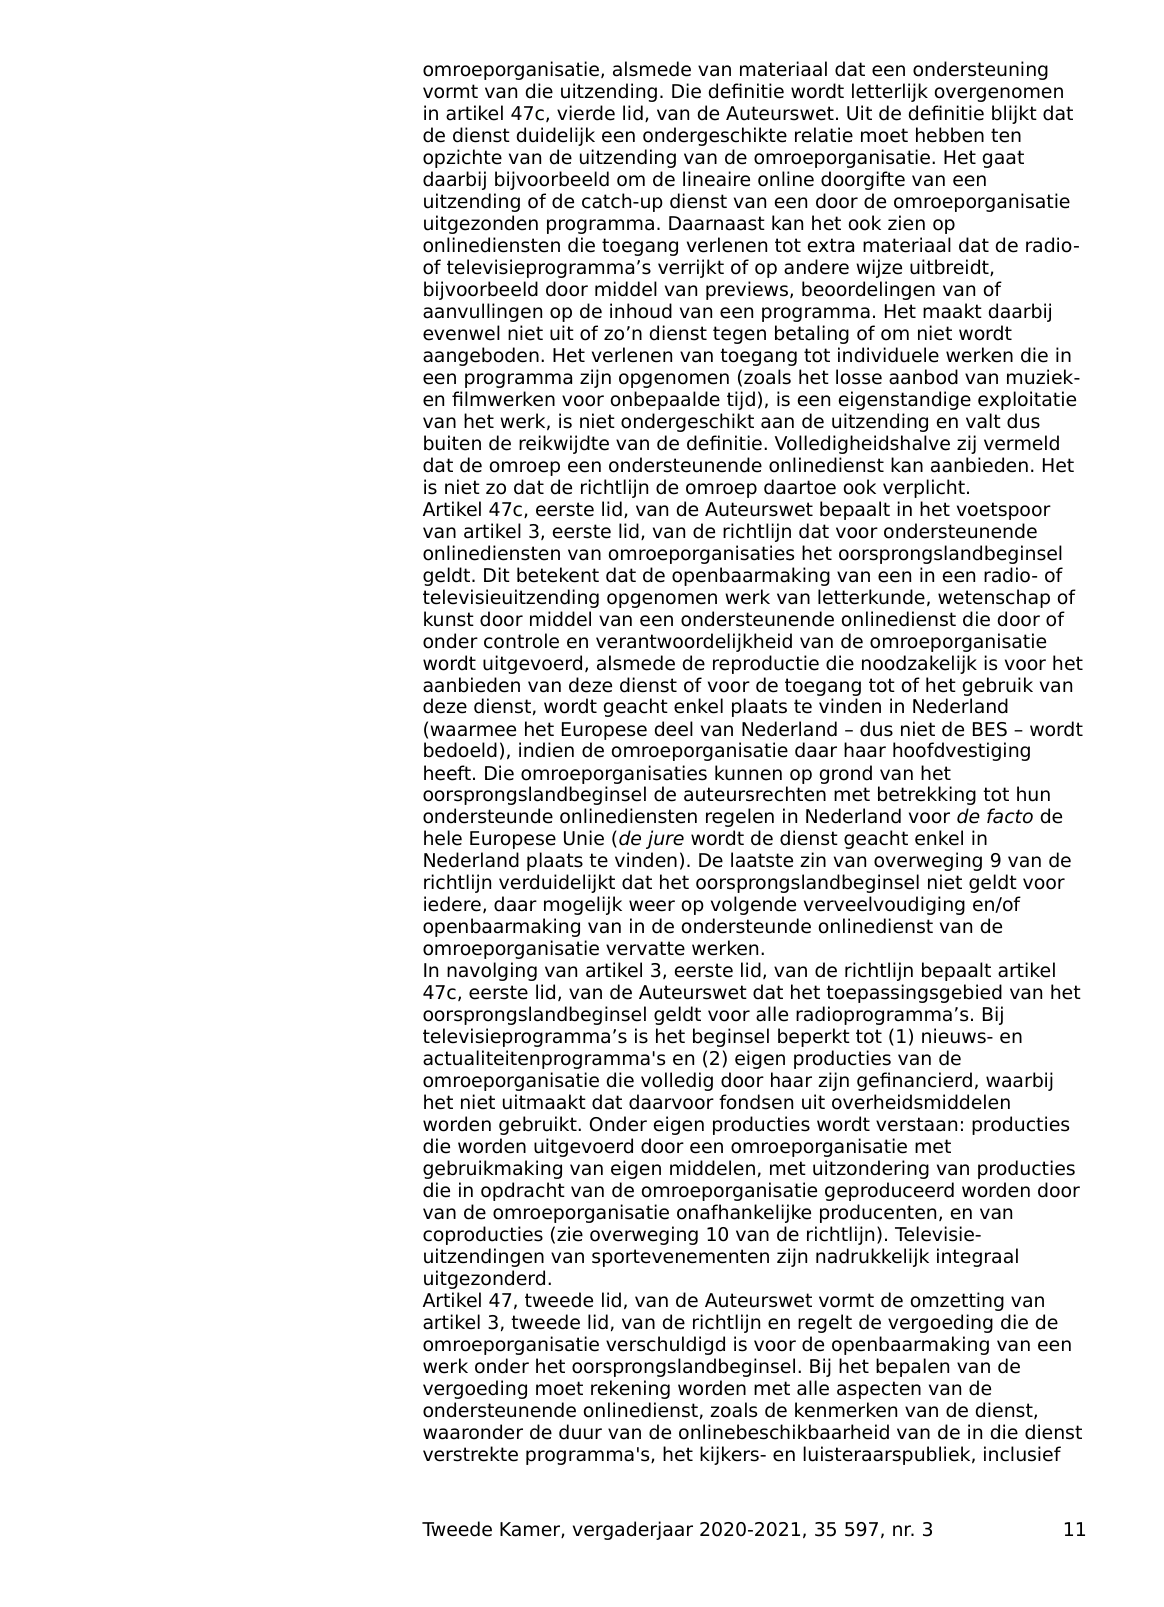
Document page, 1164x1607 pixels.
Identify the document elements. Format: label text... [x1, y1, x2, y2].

text Artikel 47c, eerste lid, van de Auteurswet bepaalt in het voetspoor van artikel 3, eerste lid, van de richtlijn dat voor ondersteunende onlinediensten van omroeporganisaties het oorsprongslandbeginsel geldt. Dit betekent dat de openbaarmaking van een in een radio- of televisieuitzending opgenomen werk van letterkunde, wetenschap of kunst door middel van een ondersteunende onlinedienst die door of onder controle en verantwoordelijkheid van de omroeporganisatie wordt uitgevoerd, alsmede de reproductie die noodzakelijk is voor het aanbieden van deze dienst of voor de toegang tot of het gebruik van deze dienst, wordt geacht enkel plaats te vinden in Nederland (waarmee het Europese deel van Nederland – dus niet de BES – wordt bedoeld), indien de omroeporganisatie daar haar hoofdvestiging heeft. Die omroeporganisaties kunnen op grond van het oorsprongslandbeginsel de auteursrechten met betrekking tot hun ondersteunde onlinediensten regelen in Nederland voor de facto de hele Europese Unie (de jure wordt de dienst geacht enkel in Nederland plaats te vinden). De laatste zin van overweging 9 van de richtlijn verduidelijkt dat het oorsprongslandbeginsel niet geldt voor iedere, daar mogelijk weer op volgende verveelvoudiging en/of openbaarmaking van in de ondersteunde onlinedienst van de omroeporganisatie vervatte werken. [422, 499, 1087, 960]
text In navolging van artikel 3, eerste lid, van de richtlijn bepaalt artikel 47c, eerste lid, van de Auteurswet dat het toepassingsgebied van het oorsprongslandbeginsel geldt voor alle radioprogramma’s. Bij televisieprogramma’s is het beginsel beperkt tot (1) nieuws- en actualiteitenprogramma's en (2) eigen producties van de omroeporganisatie die volledig door haar zijn gefinancierd, waarbij het niet uitmaakt dat daarvoor fondsen uit overheidsmiddelen worden gebruikt. Onder eigen producties wordt verstaan: producties die worden uitgevoerd door een omroeporganisatie met gebruikmaking van eigen middelen, met uitzondering van producties die in opdracht van de omroeporganisatie geproduceerd worden door van de omroeporganisatie onafhankelijke producenten, en van coproducties (zie overweging 10 van de richtlijn). Televisie-uitzendingen van sportevenementen zijn nadrukkelijk integraal uitgezonderd. [422, 960, 1087, 1290]
text omroeporganisatie, alsmede van materiaal dat een ondersteuning vormt van die uitzending. Die definitie wordt letterlijk overgenomen in artikel 47c, vierde lid, van de Auteurswet. Uit de definitie blijkt dat de dienst duidelijk een ondergeschikte relatie moet hebben ten opzichte van de uitzending van de omroeporganisatie. Het gaat daarbij bijvoorbeeld om de lineaire online doorgifte van een uitzending of de catch-up dienst van een door de omroeporganisatie uitgezonden programma. Daarnaast kan het ook zien op onlinediensten die toegang verlenen tot extra materiaal dat de radio- of televisieprogramma’s verrijkt of op andere wijze uitbreidt, bijvoorbeeld door middel van previews, beoordelingen van of aanvullingen op de inhoud van een programma. Het maakt daarbij evenwel niet uit of zo’n dienst tegen betaling of om niet wordt aangeboden. Het verlenen van toegang tot individuele werken die in een programma zijn opgenomen (zoals het losse aanbod van muziek- en filmwerken voor onbepaalde tijd), is een eigenstandige exploitatie van het werk, is niet ondergeschikt aan de uitzending en valt dus buiten de reikwijdte van de definitie. Volledigheidshalve zij vermeld dat de omroep een ondersteunende onlinedienst kan aanbieden. Het is niet zo dat de richtlijn de omroep daartoe ook verplicht. [422, 59, 1087, 499]
text Artikel 47, tweede lid, van de Auteurswet vormt de omzetting van artikel 3, tweede lid, van de richtlijn en regelt de vergoeding die de omroeporganisatie verschuldigd is voor de openbaarmaking van een werk onder het oorsprongslandbeginsel. Bij het bepalen van de vergoeding moet rekening worden met alle aspecten van de ondersteunende onlinedienst, zoals de kenmerken van de dienst, waaronder de duur van de onlinebeschikbaarheid van de in die dienst verstrekte programma's, het kijkers- en luisteraarspubliek, inclusief [422, 1290, 1087, 1466]
